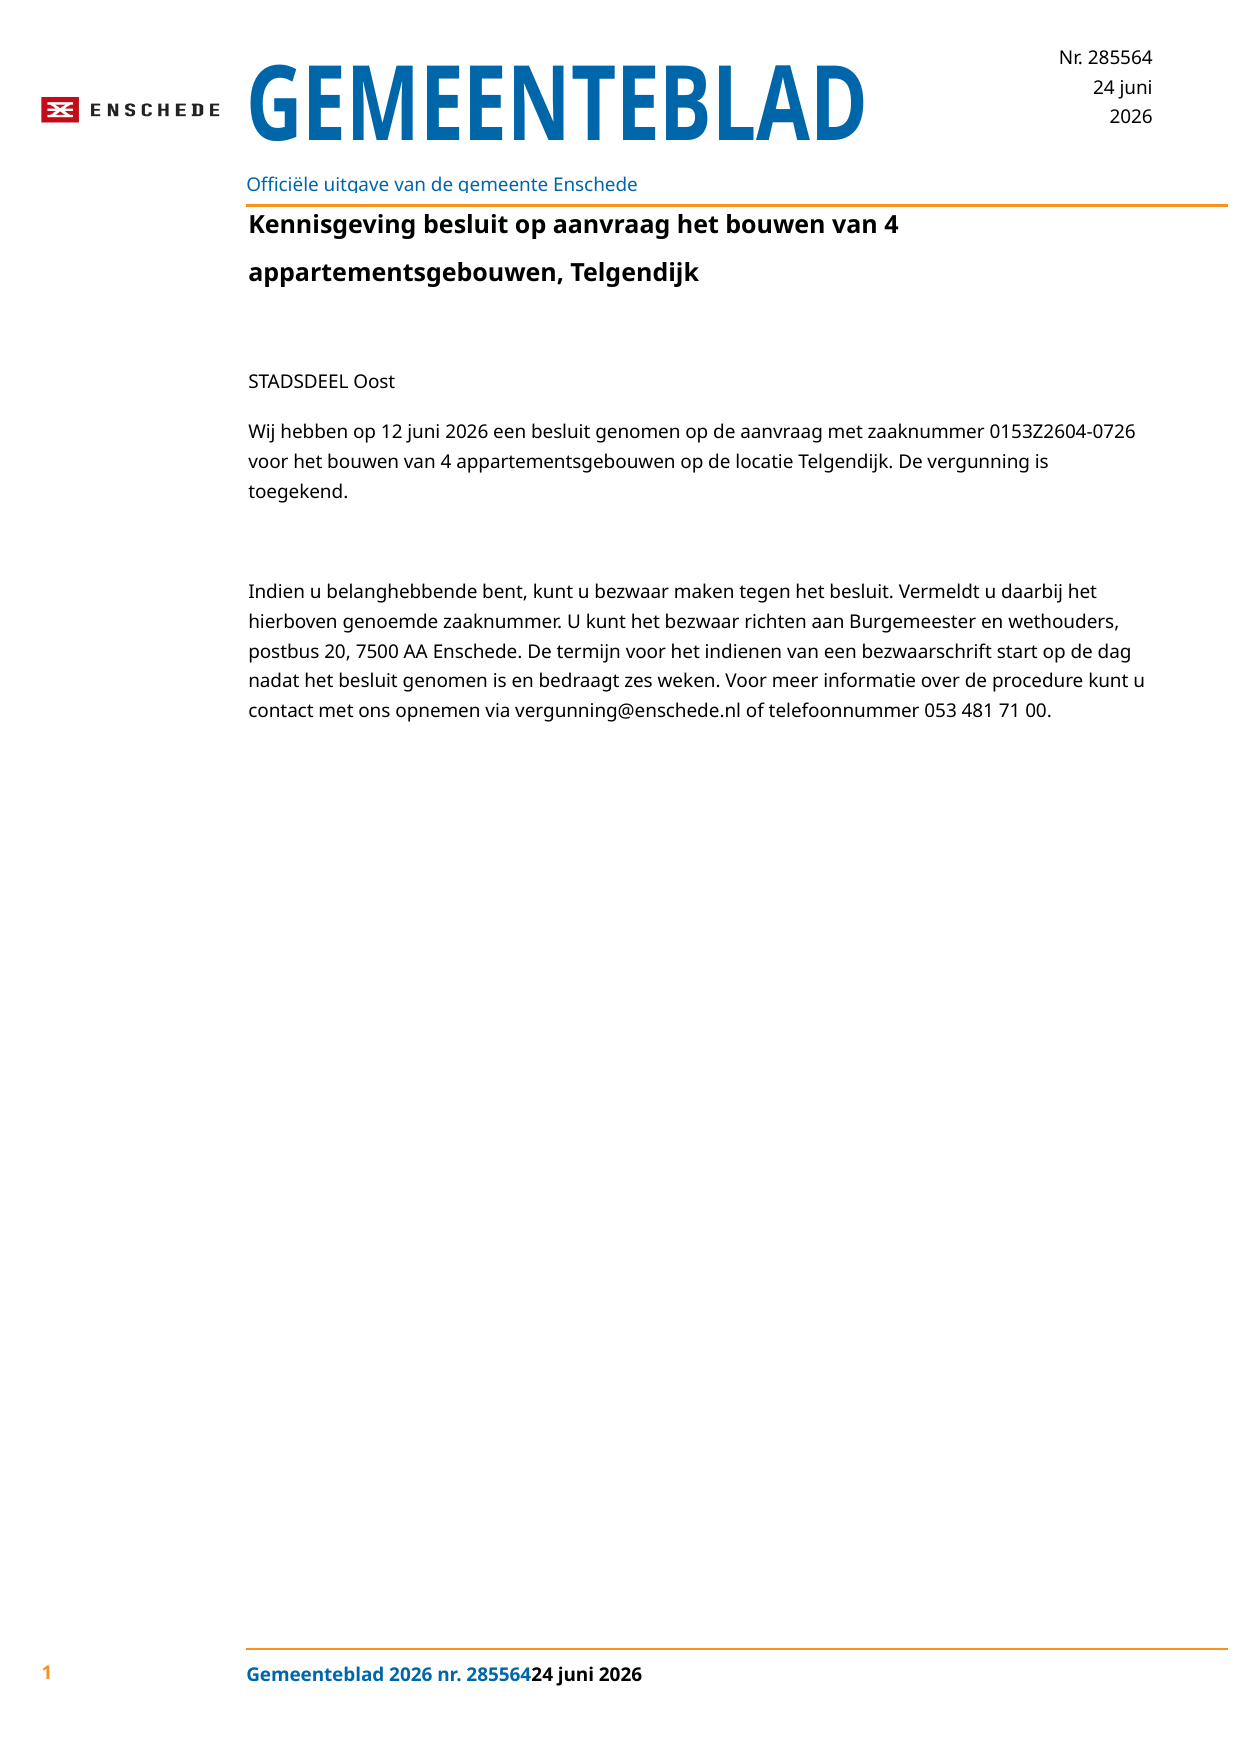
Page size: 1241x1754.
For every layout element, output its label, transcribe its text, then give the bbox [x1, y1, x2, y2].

text Indien u belanghebbende bent, kunt u bezwaar maken tegen het besluit. Vermeldt u daarbij het hierboven genoemde zaaknummer. U kunt het bezwaar richten aan Burgemeester en wethouders, postbus 20, 7500 AA Enschede. De termijn voor het indienen van een bezwaarschrift start op de dag nadat het besluit genomen is en bedraagt zes weken. Voor meer informatie over de procedure kunt u contact met ons opnemen via vergunning@enschede.nl of telefoonnummer 053 481 71 00. [248, 579, 1152, 723]
picture [41, 47, 231, 172]
text STADSDEEL Oost [248, 368, 1152, 394]
text Kennisgeving besluit op aanvraag het bouwen van 4 appartementsgebouwen, Telgendijk [248, 207, 1152, 288]
text Wij hebben op 12 juni 2026 een besluit genomen op de aanvraag met zaaknummer 0153Z2604-0726 voor het bouwen van 4 appartementsgebouwen op de locatie Telgendijk. De vergunning is toegekend. [248, 419, 1152, 504]
